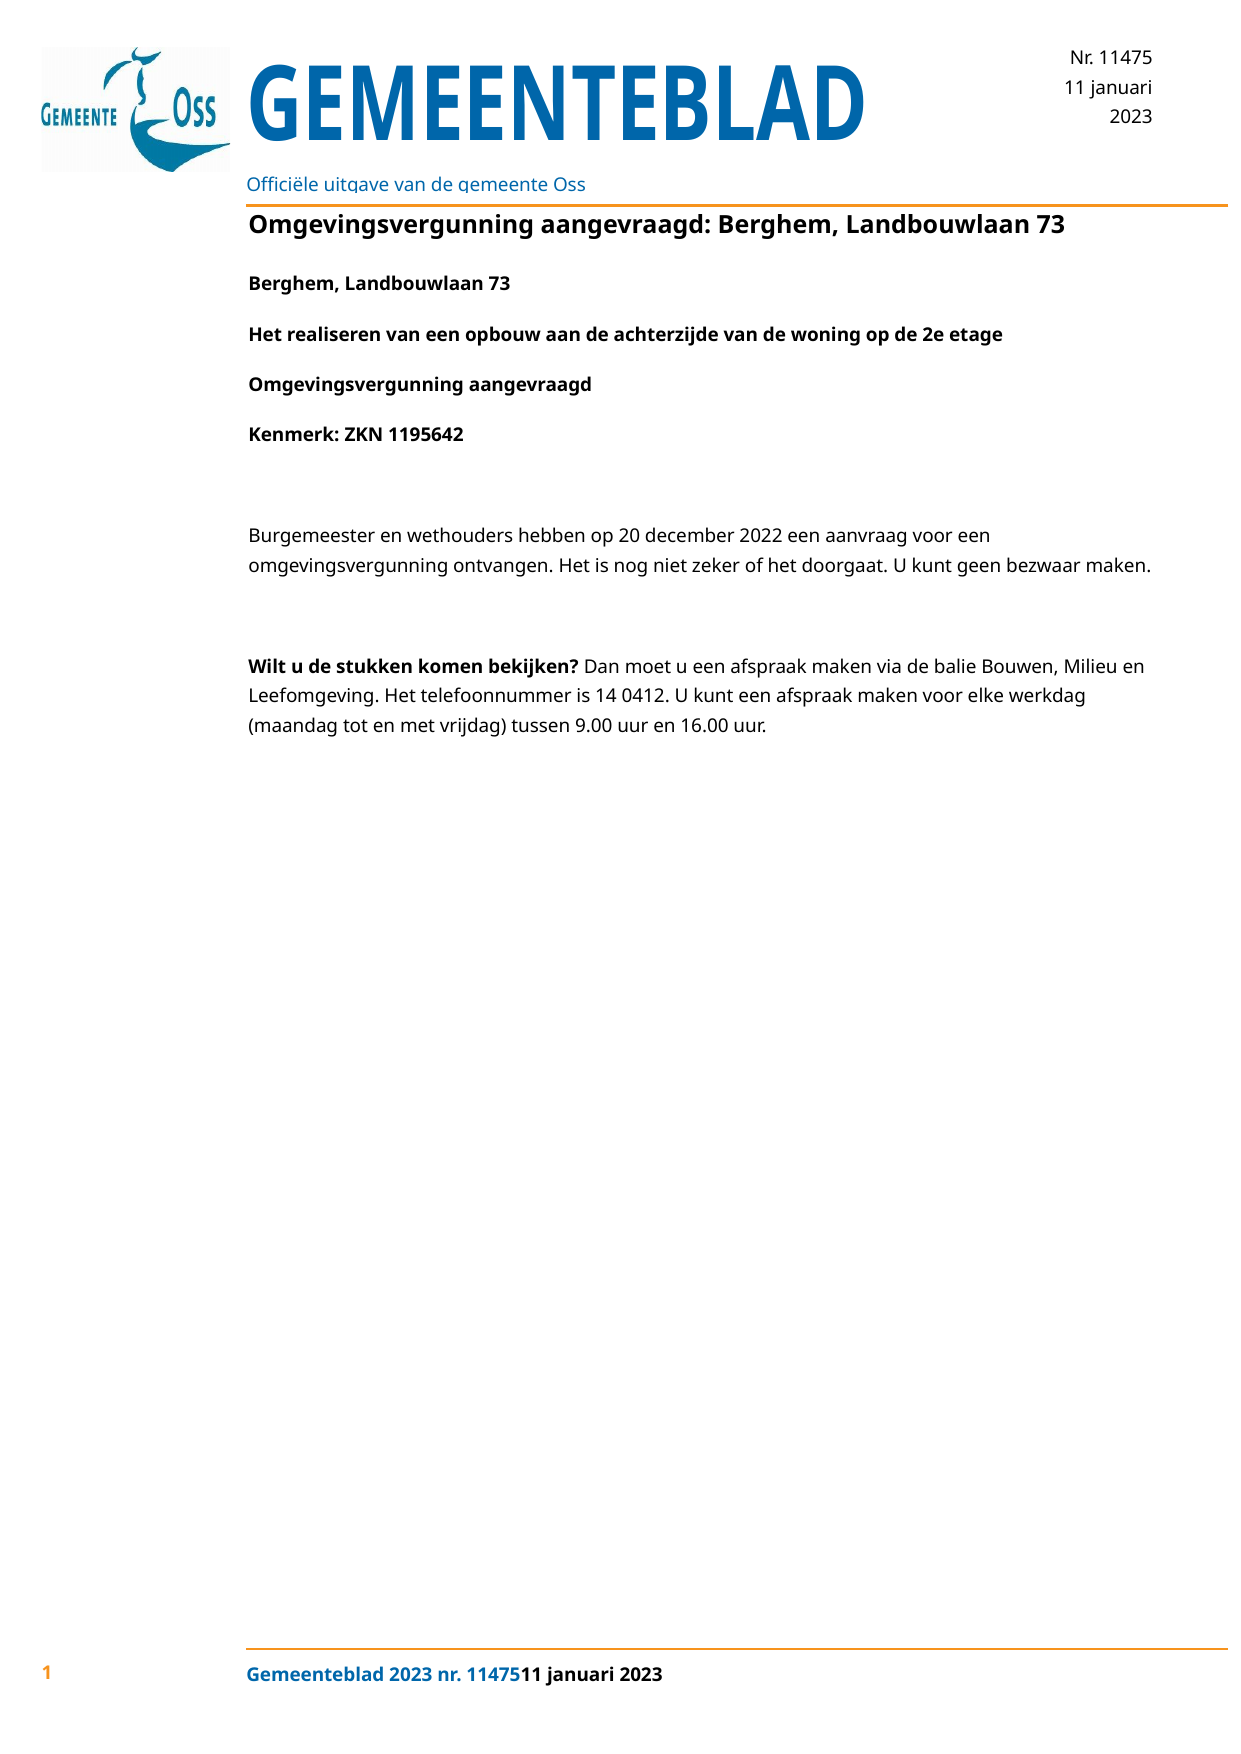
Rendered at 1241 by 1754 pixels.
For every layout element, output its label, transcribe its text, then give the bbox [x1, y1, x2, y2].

picture [41, 47, 231, 172]
text Het realiseren van een opbouw aan de achterzijde van de woning op de 2e etage [248, 321, 1152, 346]
text Burgemeester en wethouders hebben op 20 december 2022 een aanvraag voor een omgevingsvergunning ontvangen. Het is nog niet zeker of het doorgaat. U kunt geen bezwaar maken. [248, 522, 1152, 578]
text Omgevingsvergunning aangevraagd [248, 371, 1152, 397]
text Berghem, Landbouwlaan 73 [248, 270, 1152, 296]
text Wilt u de stukken komen bekijken? Dan moet u een afspraak maken via de balie Bouwen, Milieu en Leefomgeving. Het telefoonnummer is 14 0412. U kunt een afspraak maken voor elke werkdag (maandag tot en met vrijdag) tussen 9.00 uur en 16.00 uur. [248, 653, 1152, 738]
text Kenmerk: ZKN 1195642 [248, 422, 1152, 447]
text Omgevingsvergunning aangevraagd: Berghem, Landbouwlaan 73 [248, 207, 1152, 241]
